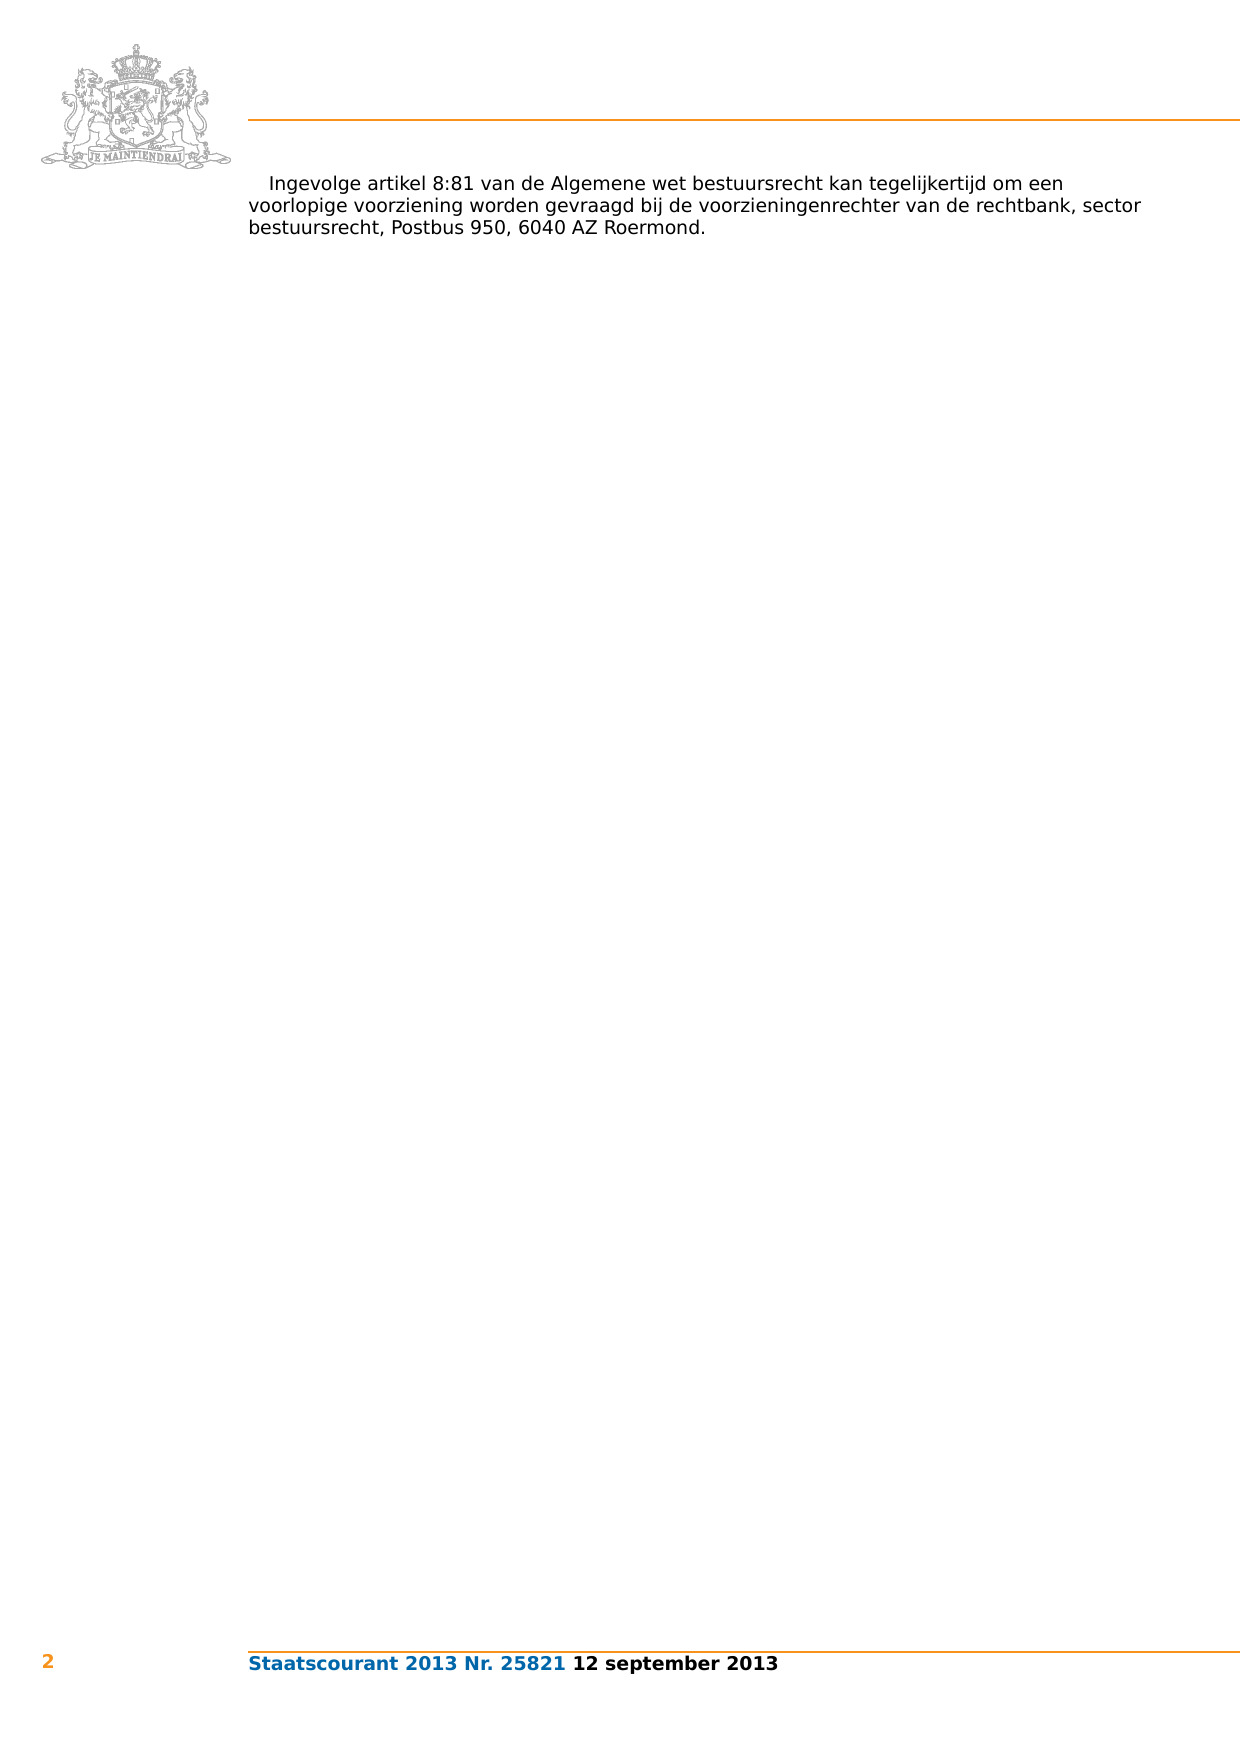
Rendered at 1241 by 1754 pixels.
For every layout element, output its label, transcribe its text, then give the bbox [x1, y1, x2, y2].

text Ingevolge artikel 8:81 van de Algemene wet bestuursrecht kan tegelijkertijd om een voorlopige voorziening worden gevraagd bij de voorzieningenrechter van de rechtbank, sector bestuursrecht, Postbus 950, 6040 AZ Roermond. [248, 173, 1163, 239]
picture [41, 44, 231, 169]
